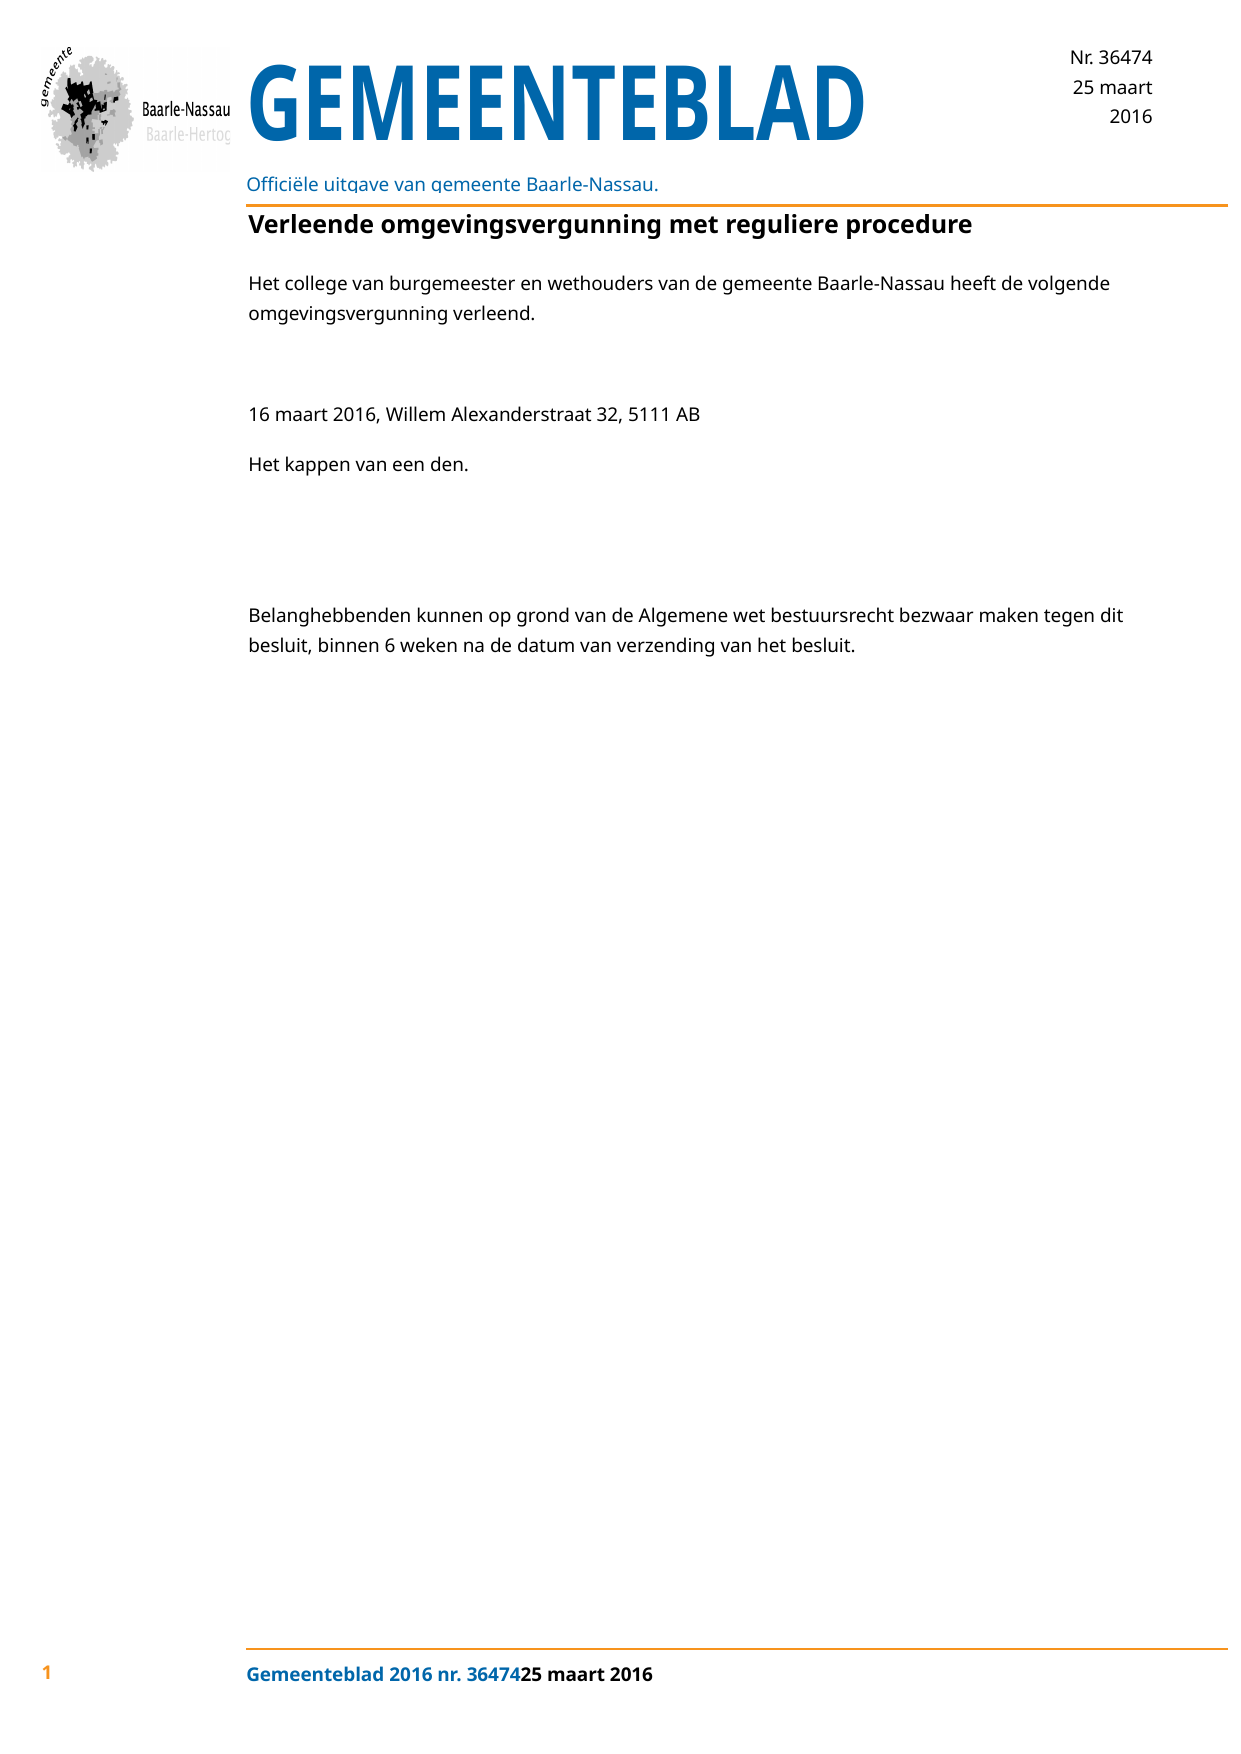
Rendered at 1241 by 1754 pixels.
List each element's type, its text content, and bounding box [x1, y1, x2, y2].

text 16 maart 2016, Willem Alexanderstraat 32, 5111 AB [248, 401, 1152, 426]
text Het kappen van een den. [248, 451, 1152, 477]
picture [41, 47, 231, 172]
text Verleende omgevingsvergunning met reguliere procedure [248, 207, 1152, 241]
text Belanghebbenden kunnen op grond van de Algemene wet bestuursrecht bezwaar maken tegen dit besluit, binnen 6 weken na de datum van verzending van het besluit. [248, 602, 1152, 658]
text Het college van burgemeester en wethouders van de gemeente Baarle-Nassau heeft de volgende omgevingsvergunning verleend. [248, 270, 1152, 326]
